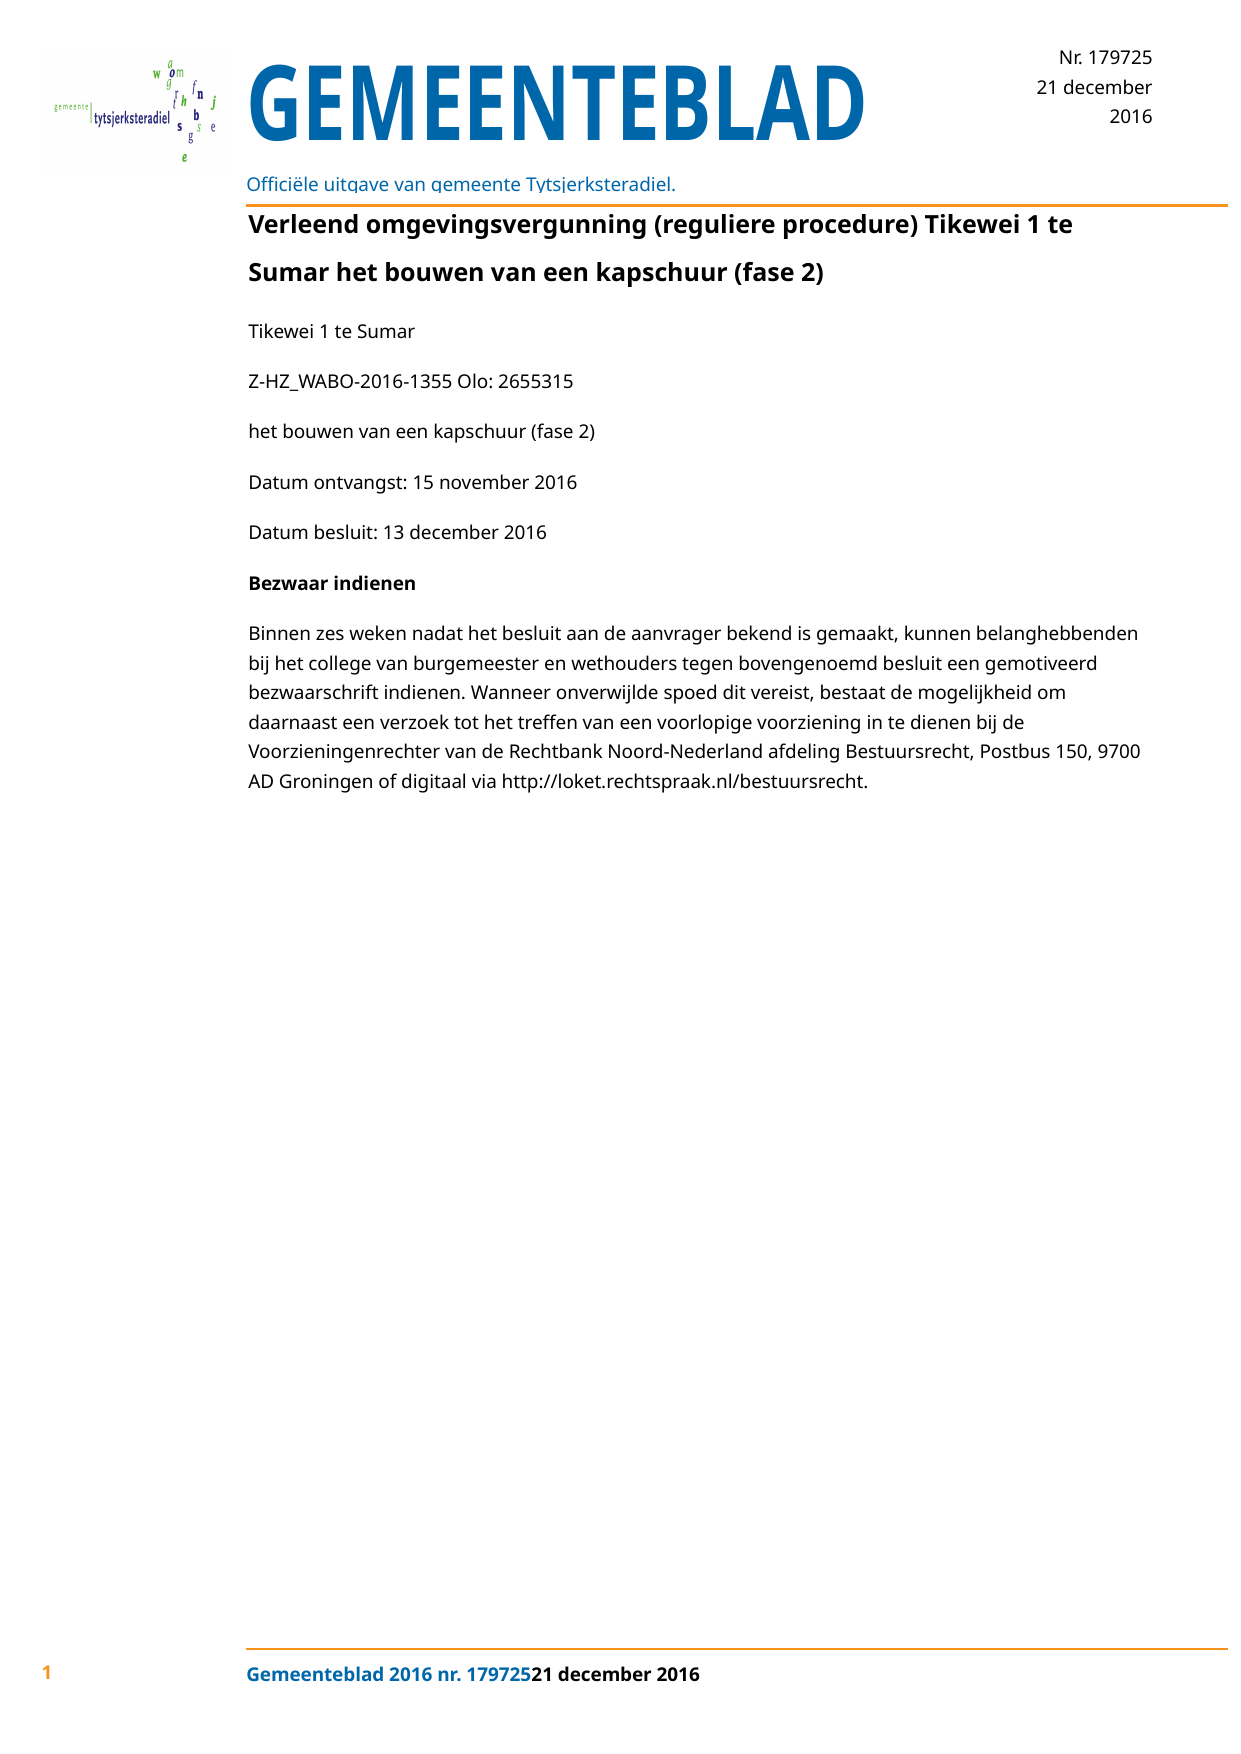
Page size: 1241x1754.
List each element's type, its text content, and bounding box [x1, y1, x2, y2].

text Z-HZ_WABO-2016-1355 Olo: 2655315 [248, 368, 1152, 394]
text het bouwen van een kapschuur (fase 2) [248, 419, 1152, 444]
text Bezwaar indienen [248, 570, 1152, 596]
text Verleend omgevingsvergunning (reguliere procedure) Tikewei 1 te Sumar het bouwen van een kapschuur (fase 2) [248, 207, 1152, 288]
text Tikewei 1 te Sumar [248, 318, 1152, 344]
text Datum besluit: 13 december 2016 [248, 519, 1152, 545]
text Datum ontvangst: 15 november 2016 [248, 469, 1152, 495]
picture [41, 47, 231, 172]
text Binnen zes weken nadat het besluit aan de aanvrager bekend is gemaakt, kunnen belanghebbenden bij het college van burgemeester en wethouders tegen bovengenoemd besluit een gemotiveerd bezwaarschrift indienen. Wanneer onverwijlde spoed dit vereist, bestaat de mogelijkheid om daarnaast een verzoek tot het treffen van een voorlopige voorziening in te dienen bij de Voorzieningenrechter van de Rechtbank Noord-Nederland afdeling Bestuursrecht, Postbus 150, 9700 AD Groningen of digitaal via http://loket.rechtspraak.nl/bestuursrecht. [248, 620, 1152, 794]
